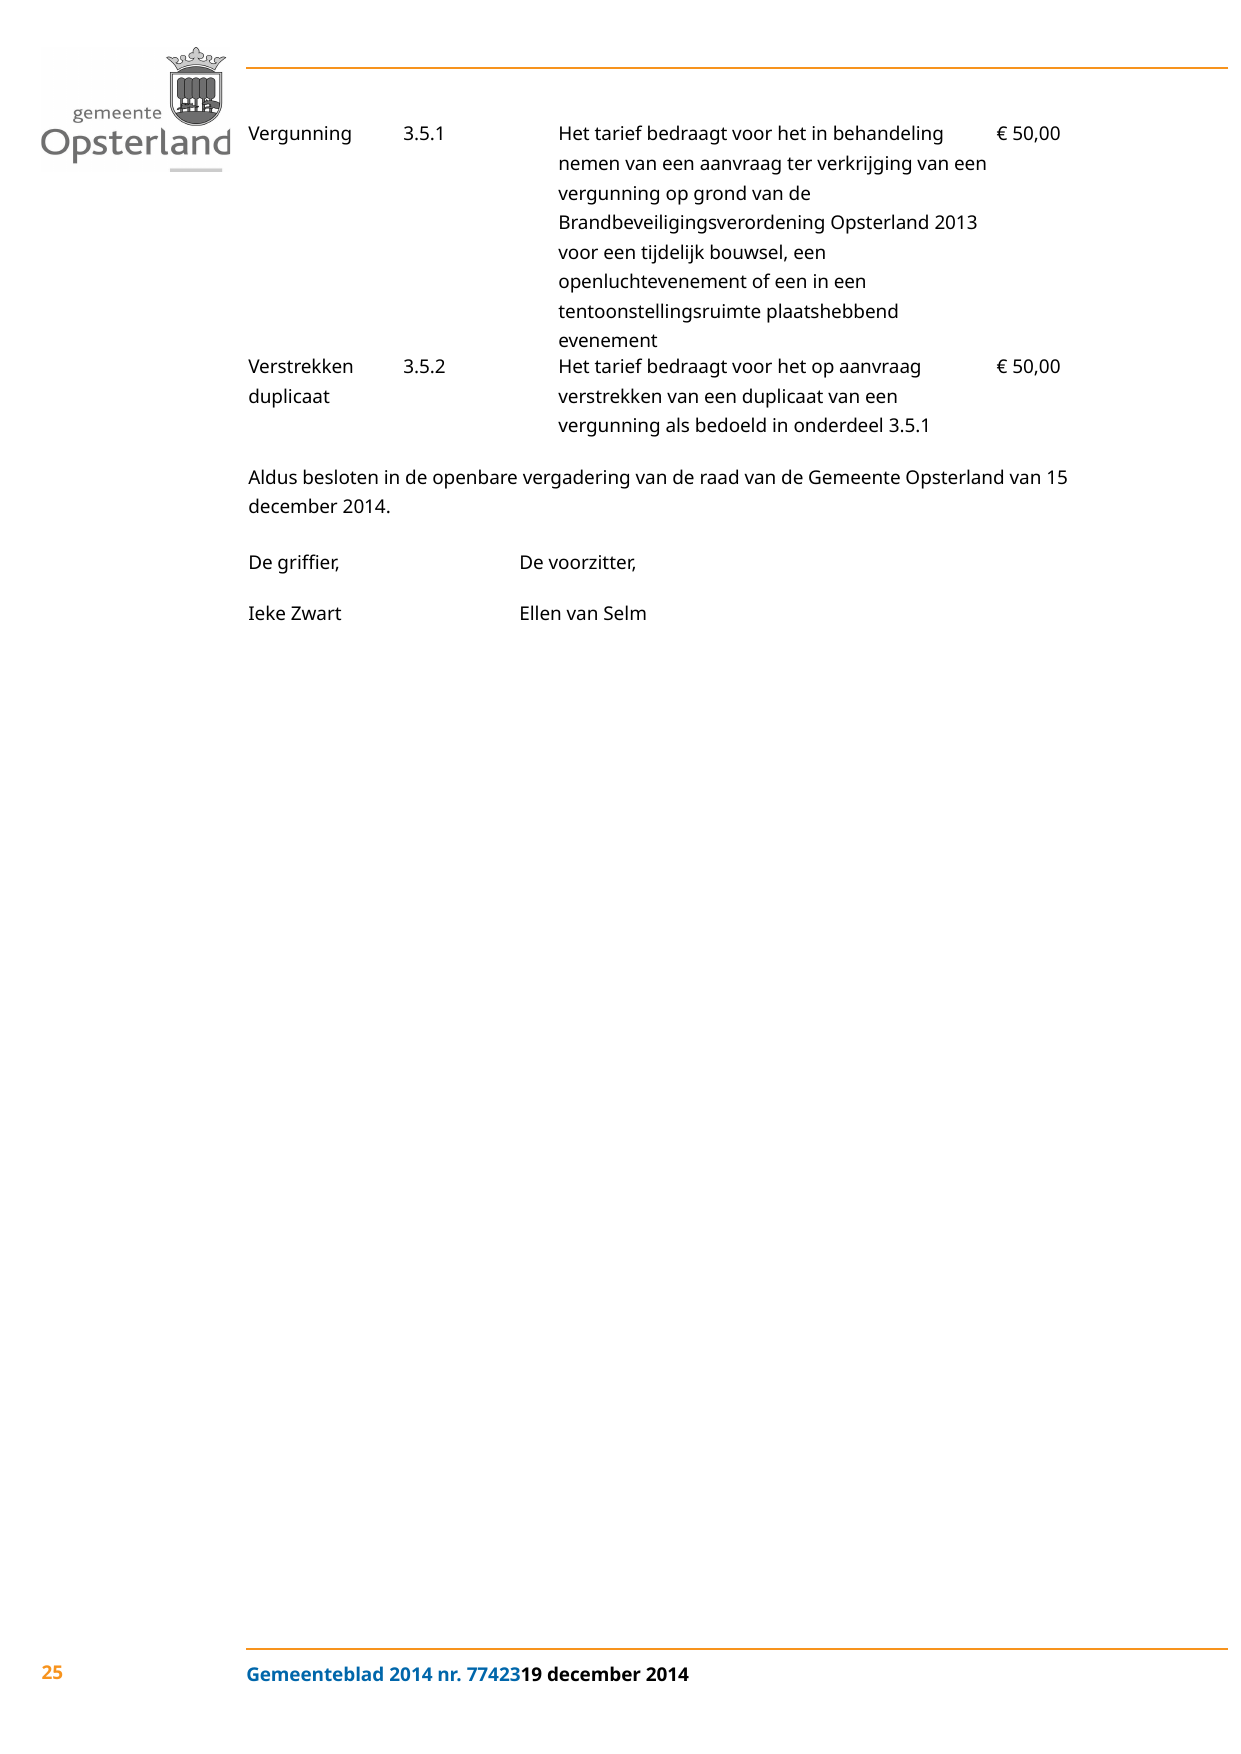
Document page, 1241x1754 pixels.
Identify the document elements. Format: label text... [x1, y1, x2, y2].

table_cell 3.5.2 [403, 353, 558, 438]
table_cell [248, 575, 1152, 600]
table_cell € 50,00 [996, 353, 1152, 438]
table_header Het tarief bedraagt voor het in behandeling nemen van een aanvraag ter verkrijging van een vergunning op grond van de Brandbeveiligingsverordening Opsterland 2013 voor een tijdelijk bouwsel, een openluchtevenement of een in een tentoonstellingsruimte plaatshebbend evenement [558, 121, 996, 353]
table_header Vergunning [248, 121, 403, 353]
table_header De griffier, [248, 549, 519, 574]
table_cell Ellen van Selm [519, 600, 1152, 626]
table_header 3.5.1 [403, 121, 558, 353]
picture [41, 47, 231, 172]
table_header € 50,00 [996, 121, 1152, 353]
table_cell Het tarief bedraagt voor het op aanvraag verstrekken van een duplicaat van een vergunning als bedoeld in onderdeel 3.5.1 [558, 353, 996, 438]
table_cell Verstrekken duplicaat [248, 353, 403, 438]
table_cell Ieke Zwart [248, 600, 519, 626]
text Aldus besloten in de openbare vergadering van de raad van de Gemeente Opsterland van 15 december 2014. [248, 464, 1152, 519]
table_header De voorzitter, [519, 549, 1152, 574]
